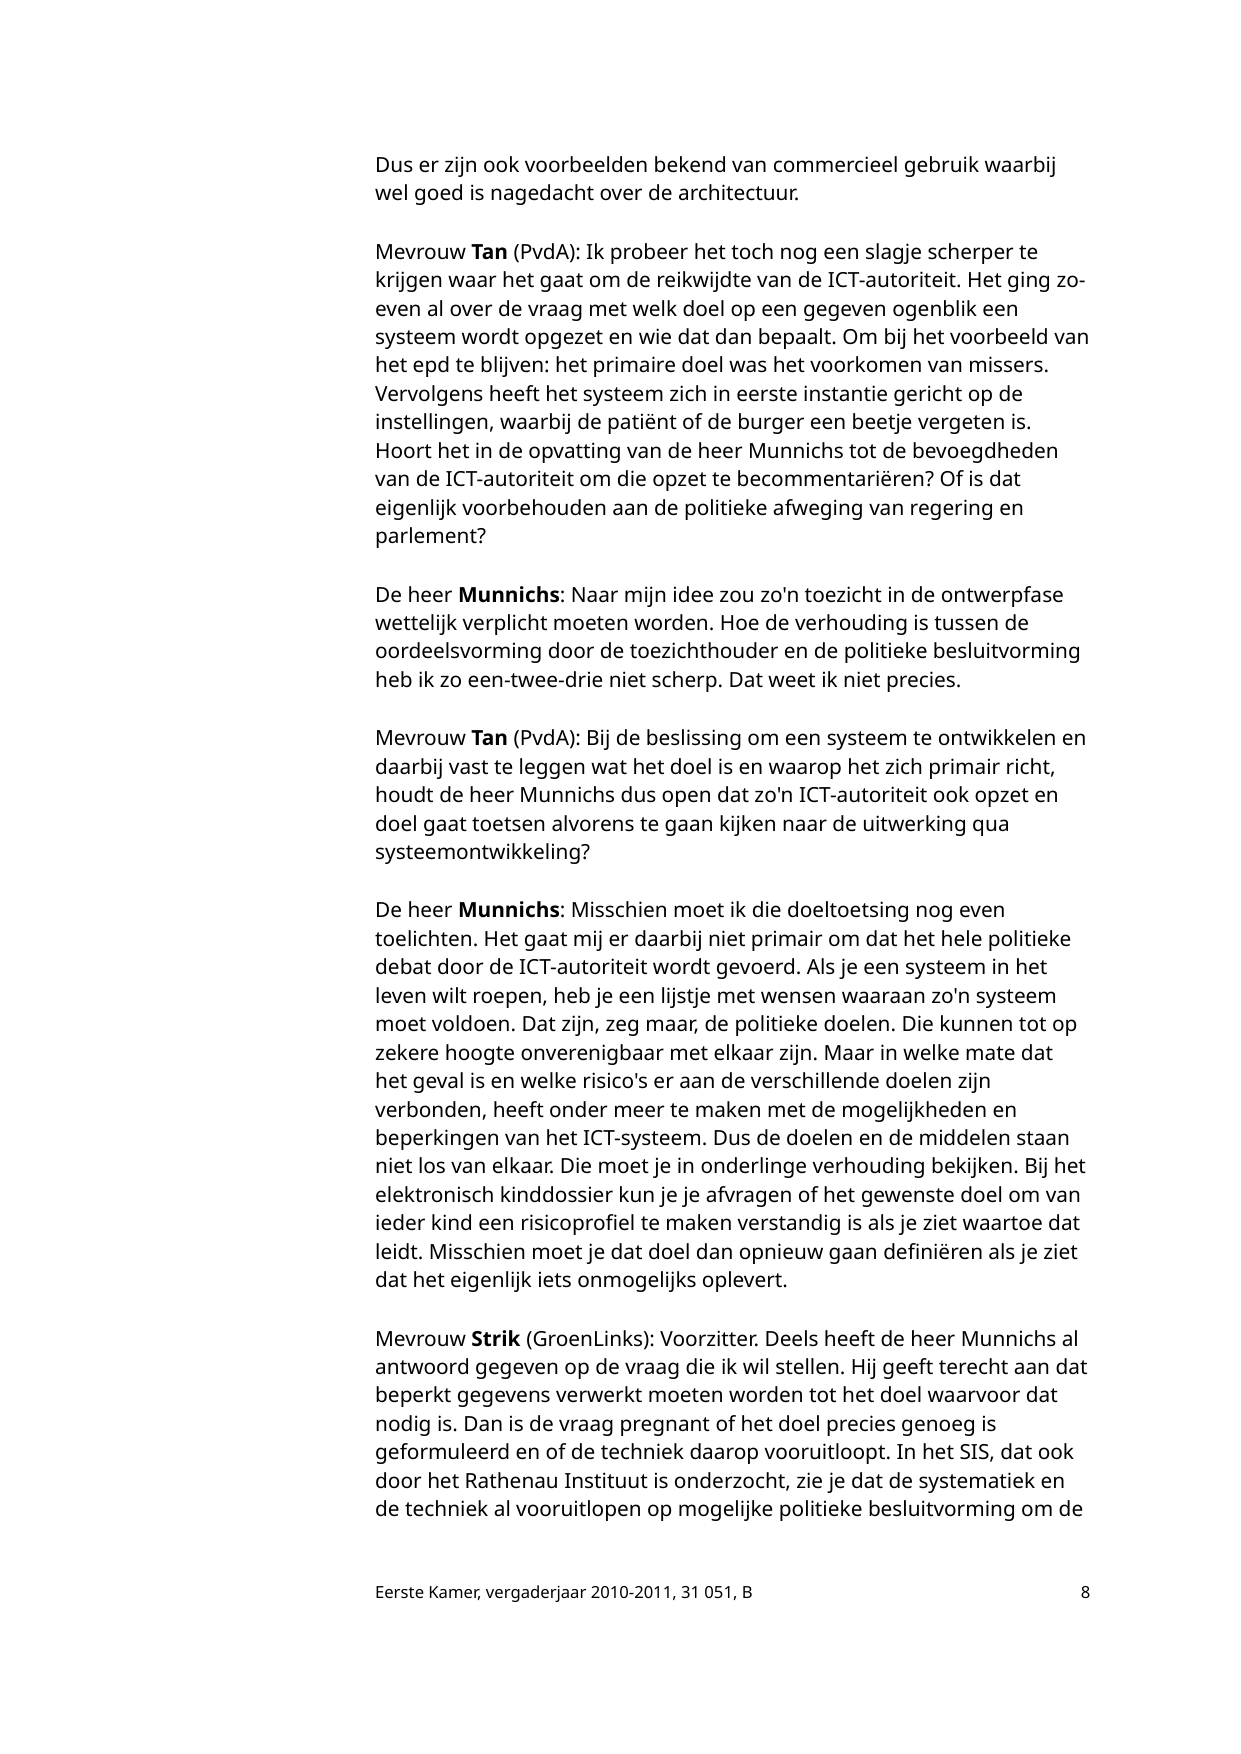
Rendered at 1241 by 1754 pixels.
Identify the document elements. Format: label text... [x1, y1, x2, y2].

text Dus er zijn ook voorbeelden bekend van commercieel gebruik waarbij wel goed is nagedacht over de architectuur. [375, 150, 1090, 207]
text De heer Munnichs: Naar mijn idee zou zo'n toezicht in de ontwerpfase wettelijk verplicht moeten worden. Hoe de verhouding is tussen de oordeelsvorming door de toezichthouder en de politieke besluitvorming heb ik zo een-twee-drie niet scherp. Dat weet ik niet precies. [375, 580, 1090, 693]
text Mevrouw Strik (GroenLinks): Voorzitter. Deels heeft de heer Munnichs al antwoord gegeven op de vraag die ik wil stellen. Hij geeft terecht aan dat beperkt gegevens verwerkt moeten worden tot het doel waarvoor dat nodig is. Dan is de vraag pregnant of het doel precies genoeg is geformuleerd en of de techniek daarop vooruitloopt. In het SIS, dat ook door het Rathenau Instituut is onderzocht, zie je dat de systematiek en de techniek al vooruitlopen op mogelijke politieke besluitvorming om de [375, 1324, 1090, 1523]
text De heer Munnichs: Misschien moet ik die doeltoetsing nog even toelichten. Het gaat mij er daarbij niet primair om dat het hele politieke debat door de ICT-autoriteit wordt gevoerd. Als je een systeem in het leven wilt roepen, heb je een lijstje met wensen waaraan zo'n systeem moet voldoen. Dat zijn, zeg maar, de politieke doelen. Die kunnen tot op zekere hoogte onverenigbaar met elkaar zijn. Maar in welke mate dat het geval is en welke risico's er aan de verschillende doelen zijn verbonden, heeft onder meer te maken met de mogelijkheden en beperkingen van het ICT-systeem. Dus de doelen en de middelen staan niet los van elkaar. Die moet je in onderlinge verhouding bekijken. Bij het elektronisch kinddossier kun je je afvragen of het gewenste doel om van ieder kind een risicoprofiel te maken verstandig is als je ziet waartoe dat leidt. Misschien moet je dat doel dan opnieuw gaan definiëren als je ziet dat het eigenlijk iets onmogelijks oplevert. [375, 896, 1090, 1294]
text Mevrouw Tan (PvdA): Bij de beslissing om een systeem te ontwikkelen en daarbij vast te leggen wat het doel is en waarop het zich primair richt, houdt de heer Munnichs dus open dat zo'n ICT-autoriteit ook opzet en doel gaat toetsen alvorens te gaan kijken naar de uitwerking qua systeemontwikkeling? [375, 723, 1090, 866]
text Mevrouw Tan (PvdA): Ik probeer het toch nog een slagje scherper te krijgen waar het gaat om de reikwijdte van de ICT-autoriteit. Het ging zo-even al over de vraag met welk doel op een gegeven ogenblik een systeem wordt opgezet en wie dat dan bepaalt. Om bij het voorbeeld van het epd te blijven: het primaire doel was het voorkomen van missers. Vervolgens heeft het systeem zich in eerste instantie gericht op de instellingen, waarbij de patiënt of de burger een beetje vergeten is. Hoort het in de opvatting van de heer Munnichs tot de bevoegdheden van de ICT-autoriteit om die opzet te becommentariëren? Of is dat eigenlijk voorbehouden aan de politieke afweging van regering en parlement? [375, 237, 1090, 550]
